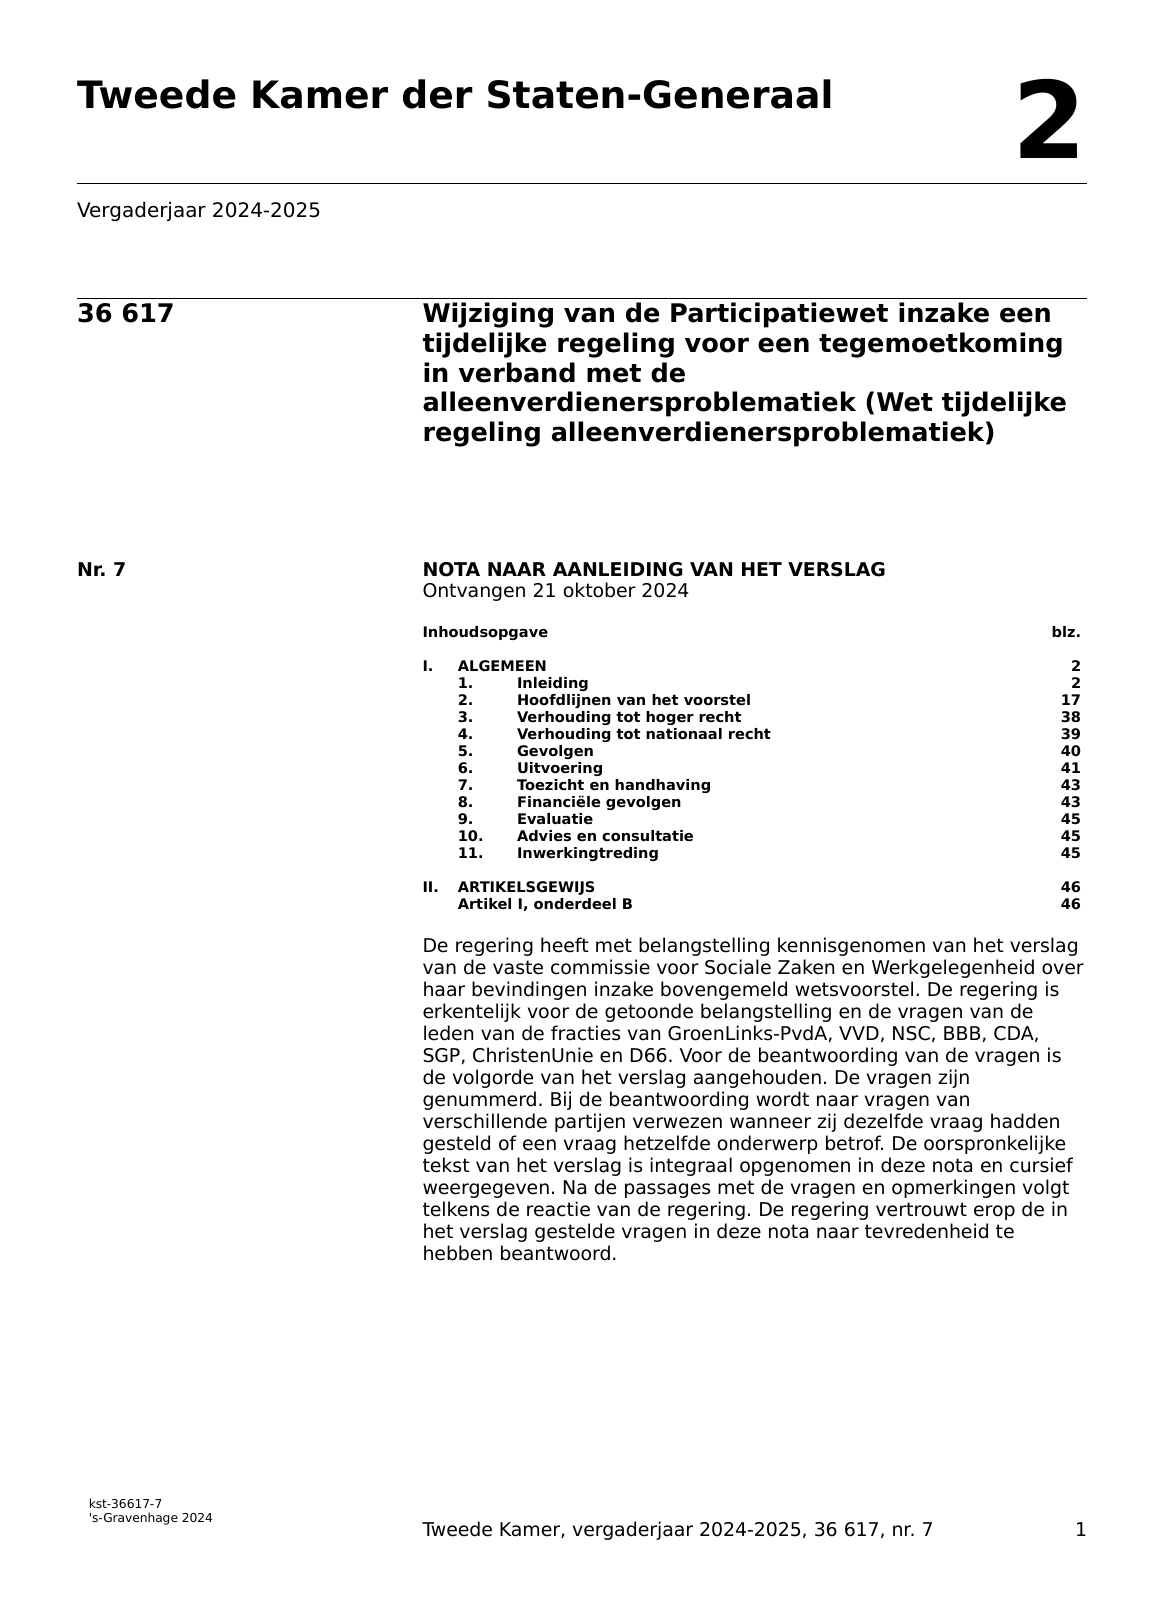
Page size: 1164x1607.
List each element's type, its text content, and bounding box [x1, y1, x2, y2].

table_cell [422, 641, 452, 658]
table_cell Verhouding tot hoger recht [511, 709, 1027, 726]
text kst-36617-7 [88, 1497, 323, 1511]
table_cell 45 [1028, 828, 1087, 845]
table_cell 38 [1028, 709, 1087, 726]
table_cell Artikel I, onderdeel B [452, 896, 1027, 913]
table_cell [422, 709, 452, 726]
table_cell [1028, 641, 1087, 658]
table_cell Evaluatie [511, 811, 1027, 828]
table_cell 2 [1028, 675, 1087, 692]
table_cell 1. [452, 675, 511, 692]
table_cell Hoofdlijnen van het voorstel [511, 692, 1027, 709]
table_cell [422, 760, 452, 777]
table_cell 8. [452, 794, 511, 811]
table_cell [422, 777, 452, 794]
table_cell Uitvoering [511, 760, 1027, 777]
table_cell ARTIKELSGEWIJS [452, 879, 1027, 896]
table_cell II. [422, 879, 452, 896]
table_cell [452, 641, 511, 658]
table_cell I. [422, 658, 452, 675]
table_cell 45 [1028, 845, 1087, 862]
table_cell [422, 726, 452, 743]
text Ontvangen 21 oktober 2024 [422, 580, 1087, 602]
table_cell Advies en consultatie [511, 828, 1027, 845]
table_cell 43 [1028, 794, 1087, 811]
table_cell 46 [1028, 879, 1087, 896]
text 's-Gravenhage 2024 [88, 1511, 323, 1525]
table_cell [422, 896, 452, 913]
table_cell Inwerkingtreding [511, 845, 1027, 862]
table_cell [1028, 862, 1087, 879]
table_cell Vergaderjaar 2024-2025 [77, 184, 1087, 298]
table_cell [511, 641, 1027, 658]
table_cell Toezicht en handhaving [511, 777, 1027, 794]
text De regering heeft met belangstelling kennisgenomen van het verslag van de vaste commissie voor Sociale Zaken en Werkgelegenheid over haar bevindingen inzake bovengemeld wetsvoorstel. De regering is erkentelijk voor de getoonde belangstelling en de vragen van de leden van de fracties van GroenLinks-PvdA, VVD, NSC, BBB, CDA, SGP, ChristenUnie en D66. Voor de beantwoording van de vragen is de volgorde van het verslag aangehouden. De vragen zijn genummerd. Bij de beantwoording wordt naar vragen van verschillende partijen verwezen wanneer zij dezelfde vraag hadden gesteld of een vraag hetzelfde onderwerp betrof. De oorspronkelijke tekst van het verslag is integraal opgenomen in deze nota en cursief weergegeven. Na de passages met de vragen en opmerkingen volgt telkens de reactie van de regering. De regering vertrouwt erop de in het verslag gestelde vragen in deze nota naar tevredenheid te hebben beantwoord. [422, 935, 1087, 1265]
table_cell 39 [1028, 726, 1087, 743]
table_cell 17 [1028, 692, 1087, 709]
table_cell [422, 743, 452, 760]
table_cell 9. [452, 811, 511, 828]
table_header Inhoudsopgave [422, 624, 1027, 641]
table_cell ALGEMEEN [452, 658, 1027, 675]
table_cell Verhouding tot nationaal recht [511, 726, 1027, 743]
table_cell 4. [452, 726, 511, 743]
table_cell 7. [452, 777, 511, 794]
table_cell 2. [452, 692, 511, 709]
table_cell [422, 794, 452, 811]
table_cell Financiële gevolgen [511, 794, 1027, 811]
table_cell Inleiding [511, 675, 1027, 692]
table_cell 3. [452, 709, 511, 726]
table_cell [422, 811, 452, 828]
table_cell [452, 862, 511, 879]
table_cell 45 [1028, 811, 1087, 828]
table_cell [511, 862, 1027, 879]
table_cell [422, 675, 452, 692]
table_cell 2 [1028, 658, 1087, 675]
table_cell [422, 845, 452, 862]
table_header 2 [886, 59, 1087, 183]
table_cell 11. [452, 845, 511, 862]
table_cell 40 [1028, 743, 1087, 760]
table_cell [422, 828, 452, 845]
subtitle 36 617 Wijziging van de Participatiewet inzake een tijdelijke regeling voor een tegemoetkoming in verband met de alleenverdienersproblematiek (Wet tijdelijke regeling alleenverdienersproblematiek) [77, 299, 1087, 447]
table_header blz. [1028, 624, 1087, 641]
table_cell [422, 862, 452, 879]
table_cell 5. [452, 743, 511, 760]
table_cell 10. [452, 828, 511, 845]
table_header Tweede Kamer der Staten-Generaal [77, 59, 886, 183]
table_cell 43 [1028, 777, 1087, 794]
subtitle Nr. 7 NOTA NAAR AANLEIDING VAN HET VERSLAG [77, 558, 1087, 580]
table_cell 46 [1028, 896, 1087, 913]
table_cell 41 [1028, 760, 1087, 777]
table_cell [422, 692, 452, 709]
table_cell 6. [452, 760, 511, 777]
table_cell Gevolgen [511, 743, 1027, 760]
